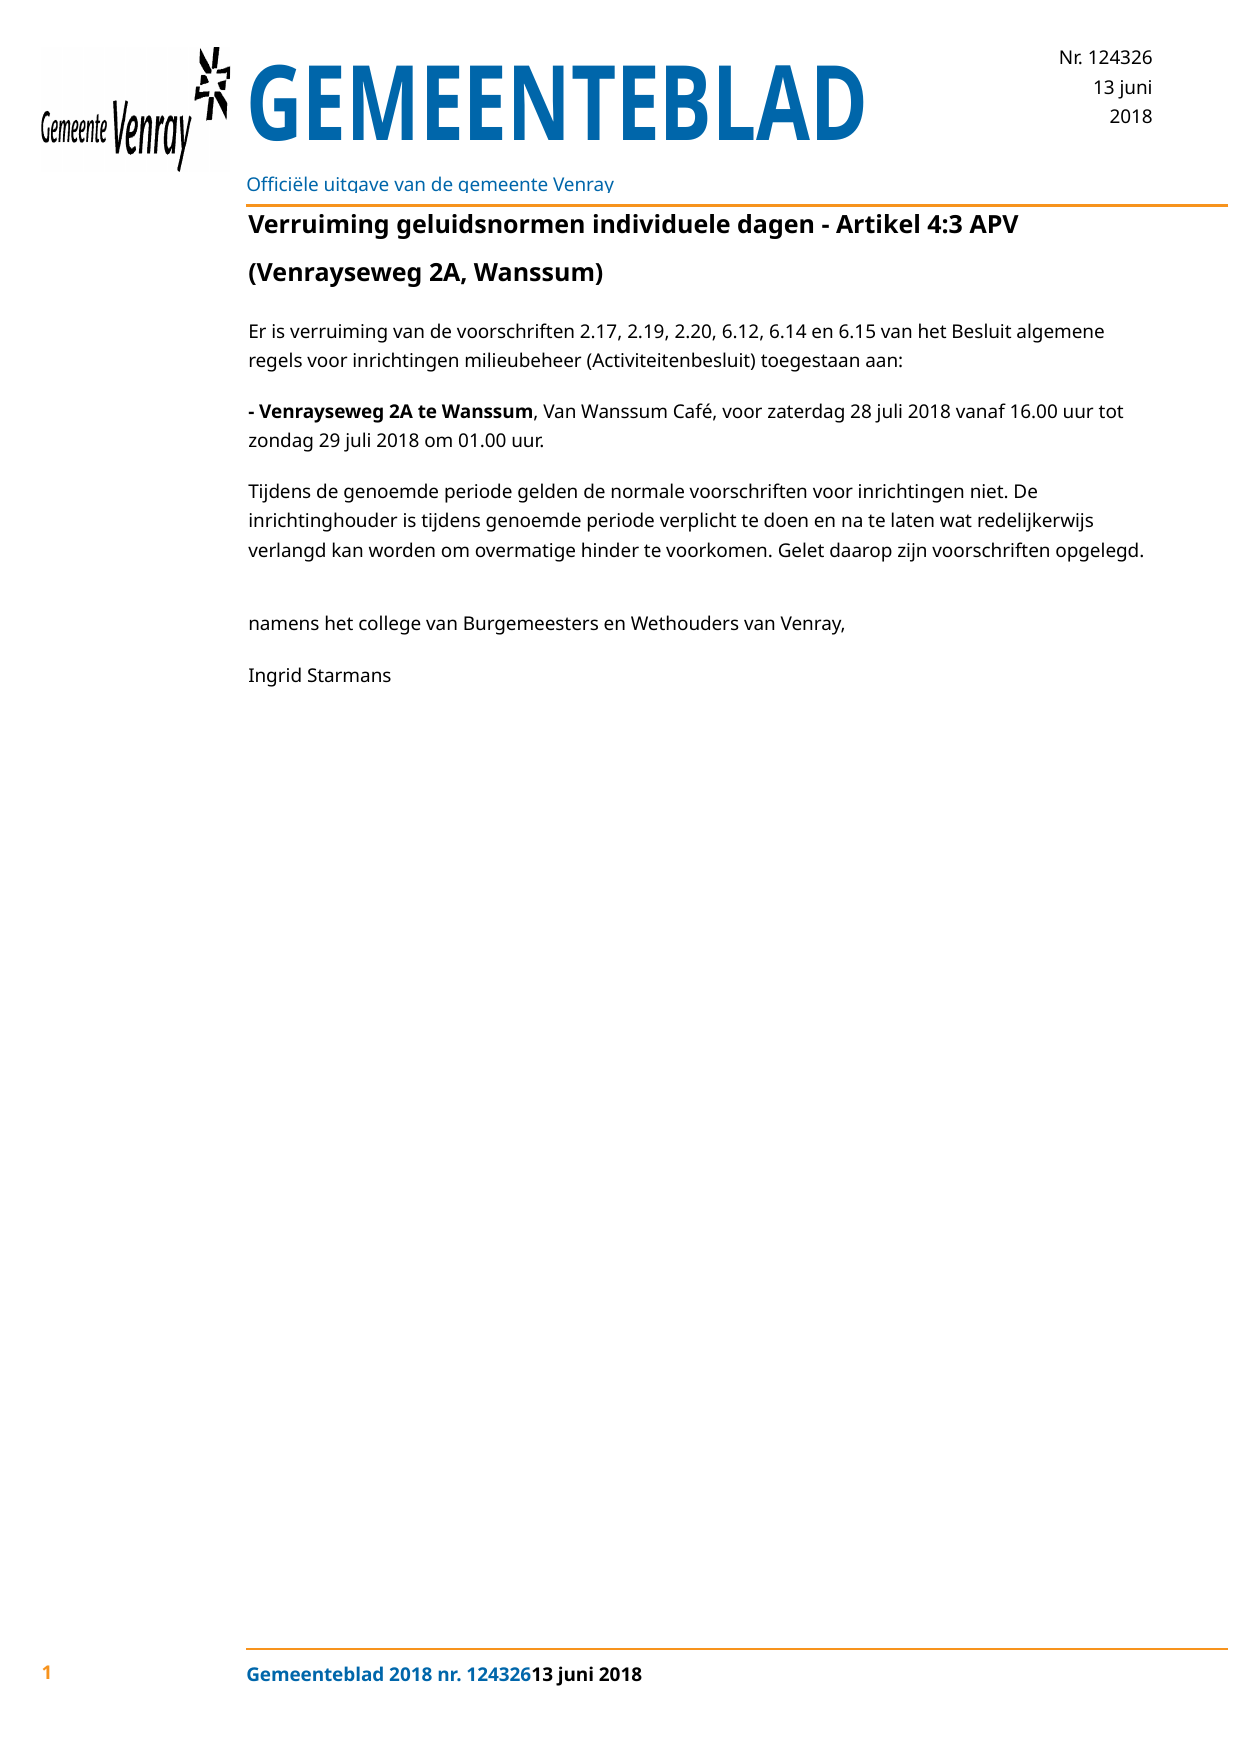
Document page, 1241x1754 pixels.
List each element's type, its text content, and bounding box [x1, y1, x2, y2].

text Tijdens de genoemde periode gelden de normale voorschriften voor inrichtingen niet. De inrichtinghouder is tijdens genoemde periode verplicht te doen en na te laten wat redelijkerwijs verlangd kan worden om overmatige hinder te voorkomen. Gelet daarop zijn voorschriften opgelegd. [248, 478, 1152, 563]
picture [41, 47, 231, 172]
text Er is verruiming van de voorschriften 2.17, 2.19, 2.20, 6.12, 6.14 en 6.15 van het Besluit algemene regels voor inrichtingen milieubeheer (Activiteitenbesluit) toegestaan aan: [248, 318, 1152, 373]
text namens het college van Burgemeesters en Wethouders van Venray, [248, 611, 1152, 636]
text Verruiming geluidsnormen individuele dagen - Artikel 4:3 APV (Venrayseweg 2A, Wanssum) [248, 207, 1152, 288]
text - Venrayseweg 2A te Wanssum, Van Wanssum Café, voor zaterdag 28 juli 2018 vanaf 16.00 uur tot zondag 29 juli 2018 om 01.00 uur. [248, 398, 1152, 453]
text Ingrid Starmans [248, 662, 1152, 688]
